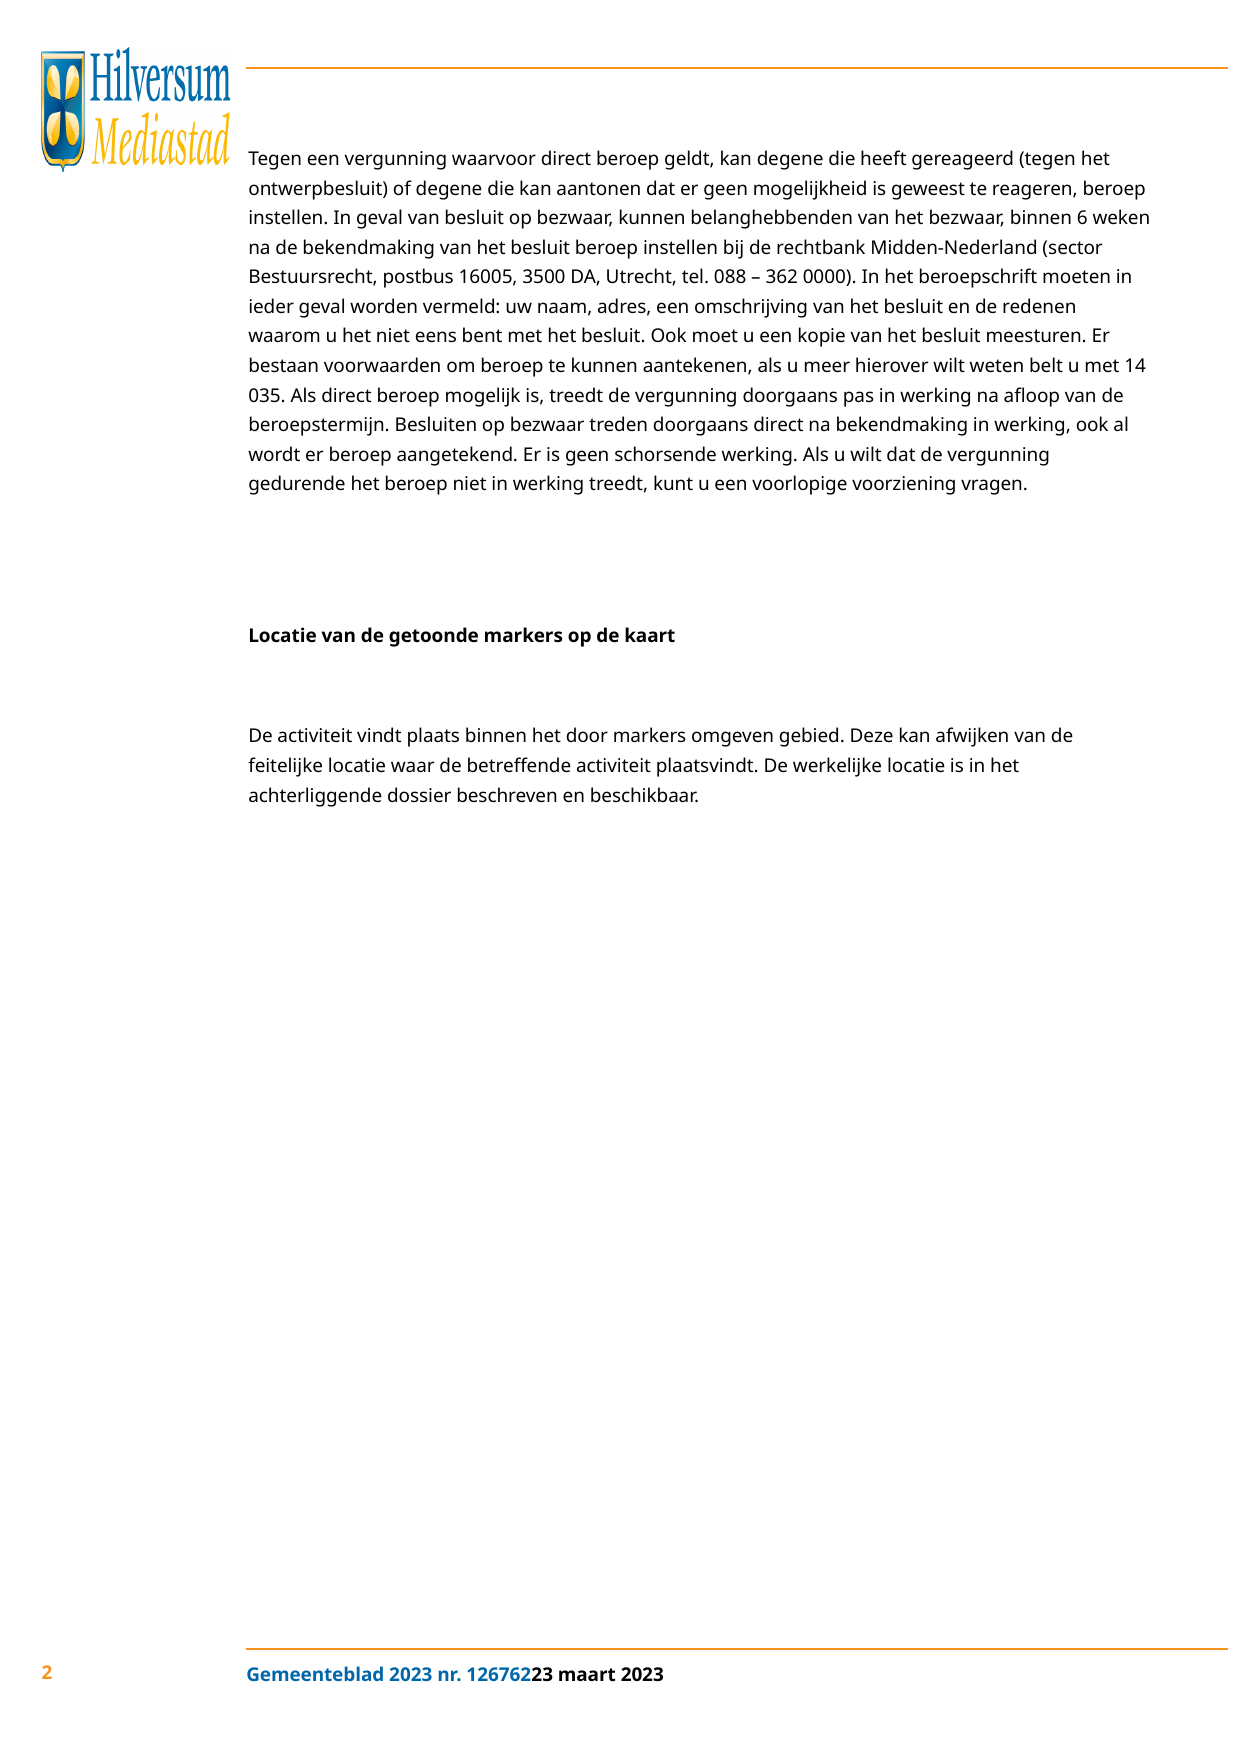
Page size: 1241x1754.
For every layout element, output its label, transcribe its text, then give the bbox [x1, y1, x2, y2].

text Locatie van de getoonde markers op de kaart [248, 622, 1152, 648]
text Tegen een vergunning waarvoor direct beroep geldt, kan degene die heeft gereageerd (tegen het ontwerpbesluit) of degene die kan aantonen dat er geen mogelijkheid is geweest te reageren, beroep instellen. In geval van besluit op bezwaar, kunnen belanghebbenden van het bezwaar, binnen 6 weken na de bekendmaking van het besluit beroep instellen bij de rechtbank Midden-Nederland (sector Bestuursrecht, postbus 16005, 3500 DA, Utrecht, tel. 088 – 362 0000). In het beroepschrift moeten in ieder geval worden vermeld: uw naam, adres, een omschrijving van het besluit en de redenen waarom u het niet eens bent met het besluit. Ook moet u een kopie van het besluit meesturen. Er bestaan voorwaarden om beroep te kunnen aantekenen, als u meer hierover wilt weten belt u met 14 035. Als direct beroep mogelijk is, treedt de vergunning doorgaans pas in werking na afloop van de beroepstermijn. Besluiten op bezwaar treden doorgaans direct na bekendmaking in werking, ook al wordt er beroep aangetekend. Er is geen schorsende werking. Als u wilt dat de vergunning gedurende het beroep niet in werking treedt, kunt u een voorlopige voorziening vragen. [248, 145, 1152, 496]
text De activiteit vindt plaats binnen het door markers omgeven gebied. Deze kan afwijken van de feitelijke locatie waar de betreffende activiteit plaatsvindt. De werkelijke locatie is in het achterliggende dossier beschreven en beschikbaar. [248, 723, 1152, 808]
picture [41, 47, 231, 172]
